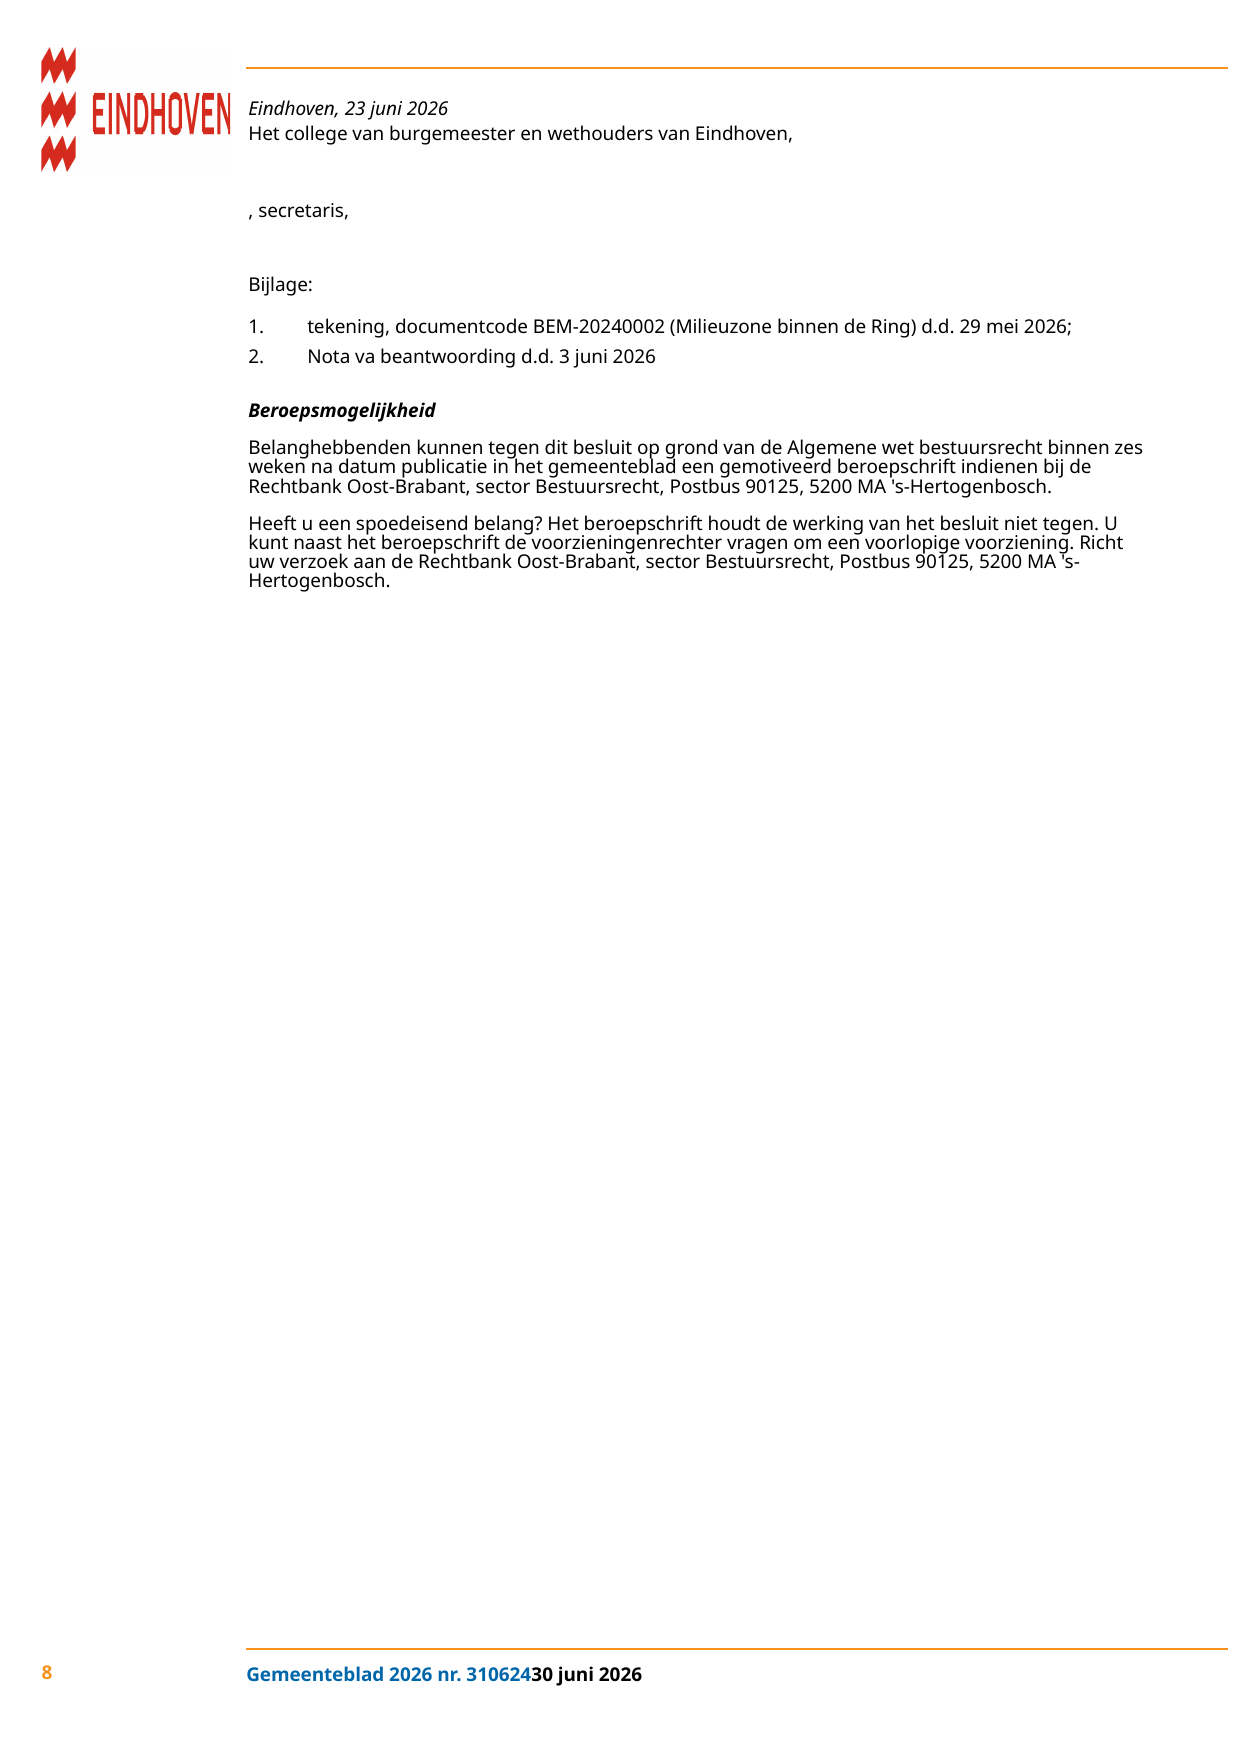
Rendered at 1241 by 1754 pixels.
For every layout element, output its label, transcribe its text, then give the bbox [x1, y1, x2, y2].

text , secretaris, [248, 198, 1152, 223]
text Bijlage: [248, 276, 1152, 296]
list tekening, documentcode BEM-20240002 (Milieuzone binnen de Ring) d.d. 29 mei 2026; [248, 313, 1152, 339]
text Beroepsmogelijkheid [248, 402, 1152, 421]
picture [41, 47, 231, 172]
text Het college van burgemeester en wethouders van Eindhoven, [248, 121, 1152, 146]
text Belanghebbenden kunnen tegen dit besluit op grond van de Algemene wet bestuursrecht binnen zes weken na datum publicatie in het gemeenteblad een gemotiveerd beroepschrift indienen bij de Rechtbank Oost-Brabant, sector Bestuursrecht, Postbus 90125, 5200 MA 's-Hertogenbosch. [248, 439, 1152, 497]
text Eindhoven, 23 juni 2026 [248, 95, 1152, 121]
text Heeft u een spoedeisend belang? Het beroepschrift houdt de werking van het besluit niet tegen. U kunt naast het beroepschrift de voorzieningenrechter vragen om een voorlopige voorziening. Richt uw verzoek aan de Rechtbank Oost-Brabant, sector Bestuursrecht, Postbus 90125, 5200 MA 's-Hertogenbosch. [248, 514, 1152, 592]
list Nota va beantwoording d.d. 3 juni 2026 [248, 343, 1152, 369]
